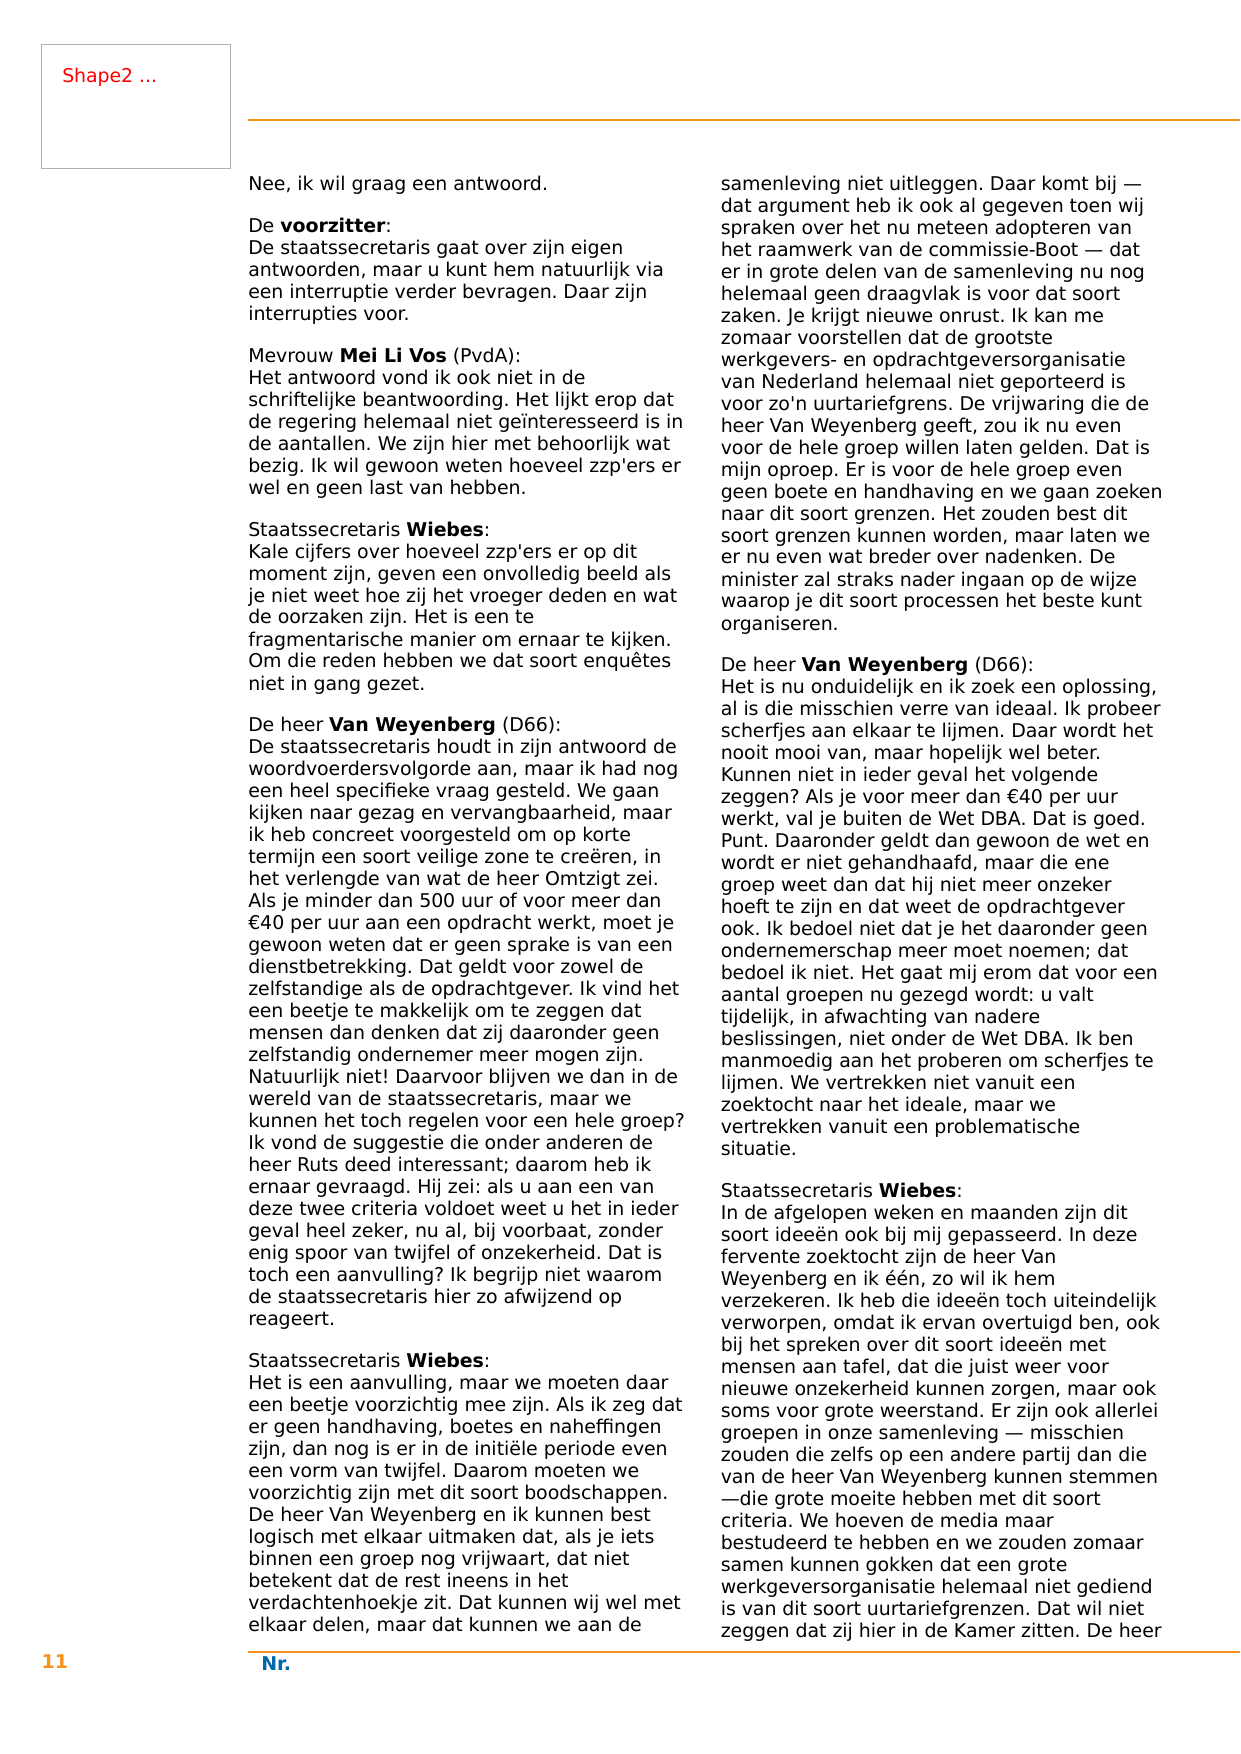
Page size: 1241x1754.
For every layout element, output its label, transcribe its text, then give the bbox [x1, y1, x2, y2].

text Nee, ik wil graag een antwoord. [248, 173, 691, 195]
text Mevrouw Mei Li Vos (PvdA): [248, 345, 691, 367]
text In de afgelopen weken en maanden zijn dit soort ideeën ook bij mij gepasseerd. In deze fervente zoektocht zijn de heer Van Weyenberg en ik één, zo wil ik hem verzekeren. Ik heb die ideeën toch uiteindelijk verworpen, omdat ik ervan overtuigd ben, ook bij het spreken over dit soort ideeën met mensen aan tafel, dat die juist weer voor nieuwe onzekerheid kunnen zorgen, maar ook soms voor grote weerstand. Er zijn ook allerlei groepen in onze samenleving — misschien zouden die zelfs op een andere partij dan die van de heer Van Weyenberg kunnen stemmen —die grote moeite hebben met dit soort criteria. We hoeven de media maar bestudeerd te hebben en we zouden zomaar samen kunnen gokken dat een grote werkgeversorganisatie helemaal niet gediend is van dit soort uurtariefgrenzen. Dat wil niet zeggen dat zij hier in de Kamer zitten. De heer [721, 1202, 1163, 1641]
text Staatssecretaris Wiebes: [248, 1350, 691, 1372]
text Het is een aanvulling, maar we moeten daar een beetje voorzichtig mee zijn. Als ik zeg dat er geen handhaving, boetes en naheffingen zijn, dan nog is er in de initiële periode even een vorm van twijfel. Daarom moeten we voorzichtig zijn met dit soort boodschappen. De heer Van Weyenberg en ik kunnen best logisch met elkaar uitmaken dat, als je iets binnen een groep nog vrijwaart, dat niet betekent dat de rest ineens in het verdachtenhoekje zit. Dat kunnen wij wel met elkaar delen, maar dat kunnen we aan de [248, 1372, 691, 1636]
text De staatssecretaris gaat over zijn eigen antwoorden, maar u kunt hem natuurlijk via een interruptie verder bevragen. Daar zijn interrupties voor. [248, 237, 691, 325]
text Het antwoord vond ik ook niet in de schriftelijke beantwoording. Het lijkt erop dat de regering helemaal niet geïnteresseerd is in de aantallen. We zijn hier met behoorlijk wat bezig. Ik wil gewoon weten hoeveel zzp'ers er wel en geen last van hebben. [248, 367, 691, 498]
text De staatssecretaris houdt in zijn antwoord de woordvoerdersvolgorde aan, maar ik had nog een heel specifieke vraag gesteld. We gaan kijken naar gezag en vervangbaarheid, maar ik heb concreet voorgesteld om op korte termijn een soort veilige zone te creëren, in het verlengde van wat de heer Omtzigt zei. Als je minder dan 500 uur of voor meer dan €40 per uur aan een opdracht werkt, moet je gewoon weten dat er geen sprake is van een dienstbetrekking. Dat geldt voor zowel de zelfstandige als de opdrachtgever. Ik vind het een beetje te makkelijk om te zeggen dat mensen dan denken dat zij daaronder geen zelfstandig ondernemer meer mogen zijn. Natuurlijk niet! Daarvoor blijven we dan in de wereld van de staatssecretaris, maar we kunnen het toch regelen voor een hele groep? Ik vond de suggestie die onder anderen de heer Ruts deed interessant; daarom heb ik ernaar gevraagd. Hij zei: als u aan een van deze twee criteria voldoet weet u het in ieder geval heel zeker, nu al, bij voorbaat, zonder enig spoor van twijfel of onzekerheid. Dat is toch een aanvulling? Ik begrijp niet waarom de staatssecretaris hier zo afwijzend op reageert. [248, 736, 691, 1330]
text De voorzitter: [248, 215, 691, 237]
text Staatssecretaris Wiebes: [721, 1180, 1163, 1202]
text De heer Van Weyenberg (D66): [721, 654, 1163, 676]
text Staatssecretaris Wiebes: [248, 518, 691, 541]
text Kale cijfers over hoeveel zzp'ers er op dit moment zijn, geven een onvolledig beeld als je niet weet hoe zij het vroeger deden en wat de oorzaken zijn. Het is een te fragmentarische manier om ernaar te kijken. Om die reden hebben we dat soort enquêtes niet in gang gezet. [248, 541, 691, 694]
text samenleving niet uitleggen. Daar komt bij — dat argument heb ik ook al gegeven toen wij spraken over het nu meteen adopteren van het raamwerk van de commissie-Boot — dat er in grote delen van de samenleving nu nog helemaal geen draagvlak is voor dat soort zaken. Je krijgt nieuwe onrust. Ik kan me zomaar voorstellen dat de grootste werkgevers- en opdrachtgeversorganisatie van Nederland helemaal niet geporteerd is voor zo'n uurtariefgrens. De vrijwaring die de heer Van Weyenberg geeft, zou ik nu even voor de hele groep willen laten gelden. Dat is mijn oproep. Er is voor de hele groep even geen boete en handhaving en we gaan zoeken naar dit soort grenzen. Het zouden best dit soort grenzen kunnen worden, maar laten we er nu even wat breder over nadenken. De minister zal straks nader ingaan op de wijze waarop je dit soort processen het beste kunt organiseren. [721, 173, 1163, 634]
text Het is nu onduidelijk en ik zoek een oplossing, al is die misschien verre van ideaal. Ik probeer scherfjes aan elkaar te lijmen. Daar wordt het nooit mooi van, maar hopelijk wel beter. Kunnen niet in ieder geval het volgende zeggen? Als je voor meer dan €40 per uur werkt, val je buiten de Wet DBA. Dat is goed. Punt. Daaronder geldt dan gewoon de wet en wordt er niet gehandhaafd, maar die ene groep weet dan dat hij niet meer onzeker hoeft te zijn en dat weet de opdrachtgever ook. Ik bedoel niet dat je het daaronder geen ondernemerschap meer moet noemen; dat bedoel ik niet. Het gaat mij erom dat voor een aantal groepen nu gezegd wordt: u valt tijdelijk, in afwachting van nadere beslissingen, niet onder de Wet DBA. Ik ben manmoedig aan het proberen om scherfjes te lijmen. We vertrekken niet vanuit een zoektocht naar het ideale, maar we vertrekken vanuit een problematische situatie. [721, 676, 1163, 1160]
text De heer Van Weyenberg (D66): [248, 714, 691, 736]
